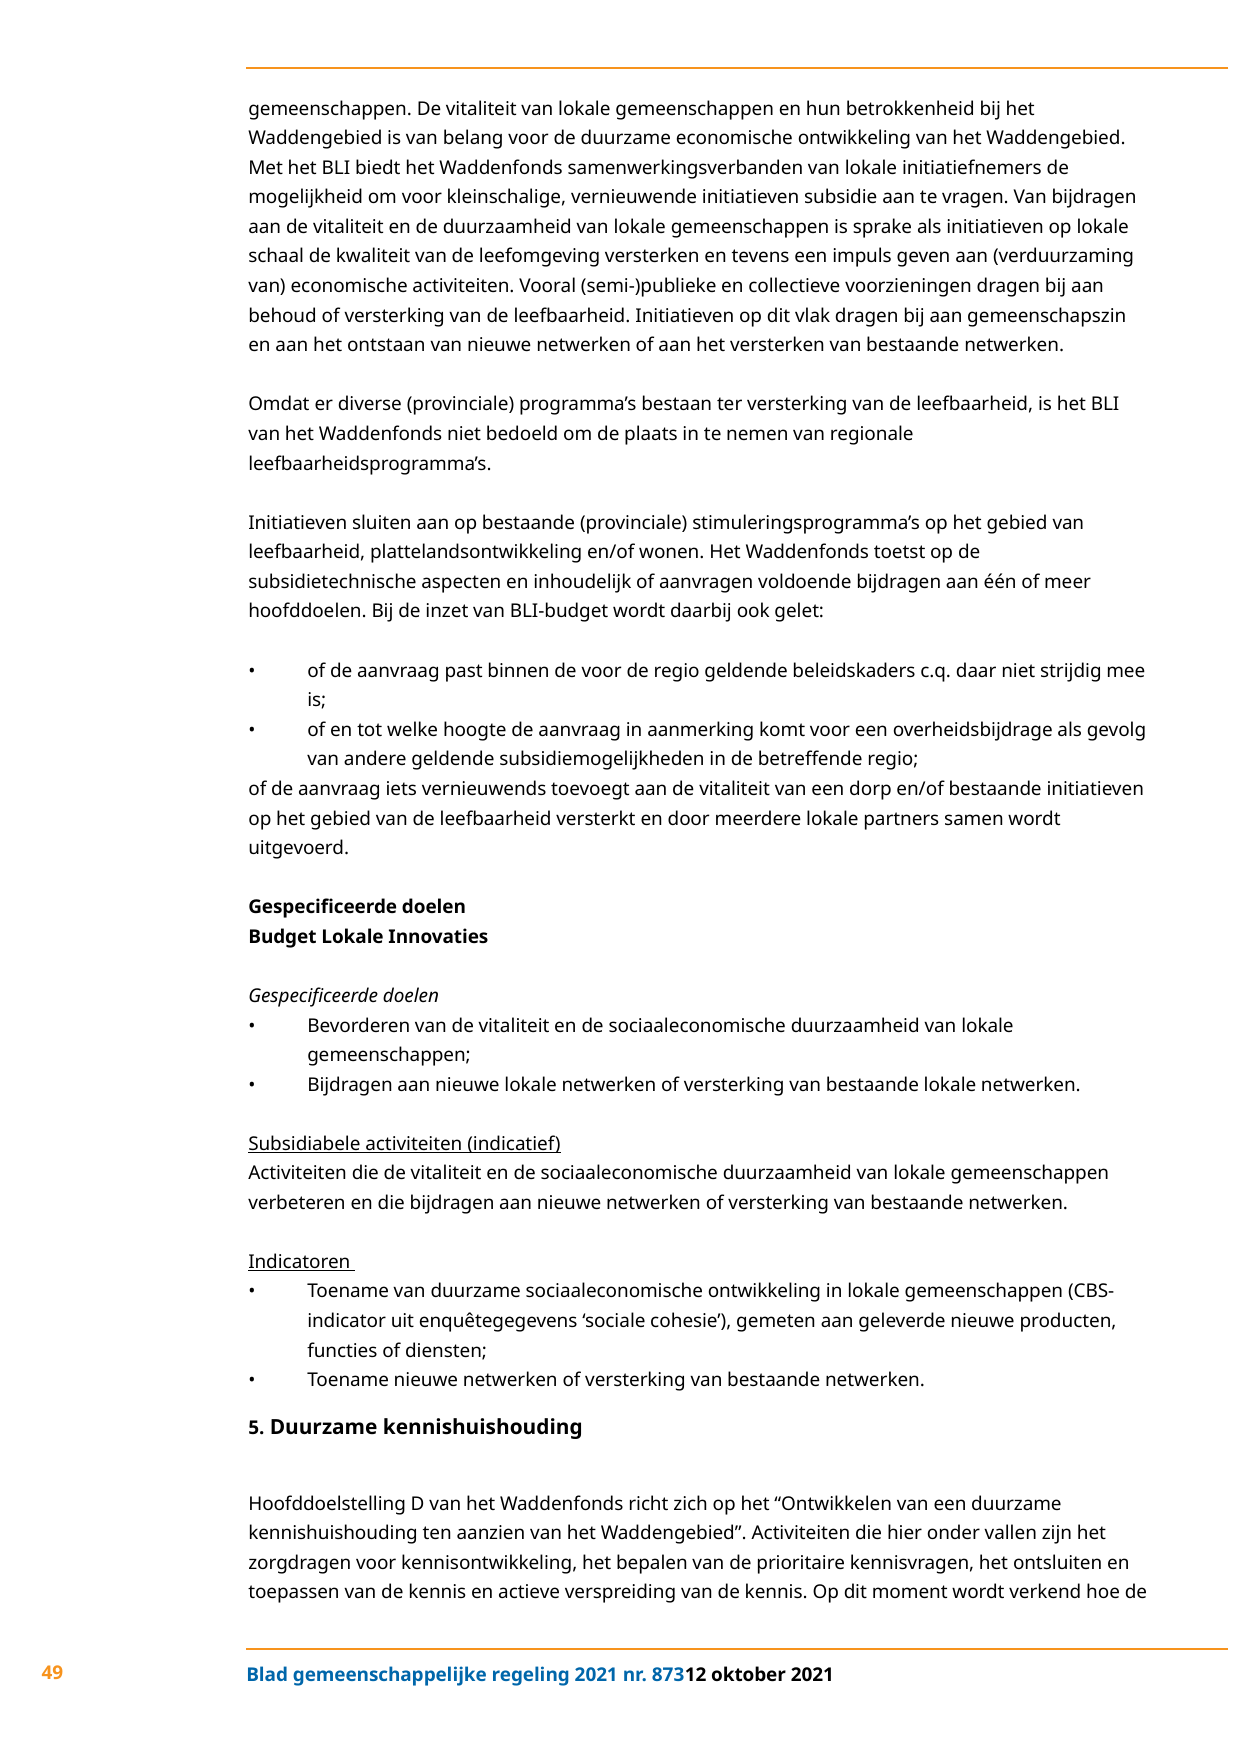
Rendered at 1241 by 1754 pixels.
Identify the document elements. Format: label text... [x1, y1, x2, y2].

list Toename nieuwe netwerken of versterking van bestaande netwerken. [248, 1366, 1152, 1392]
picture [41, 47, 231, 172]
table_header Budget Lokale Innovaties Gespecificeerde doelen Bevorderen van de vitaliteit en de sociaaleconomische duurzaamheid van lokale gemeenschappen; Bijdragen aan nieuwe lokale netwerken of versterking van bestaande lokale netwerken. [248, 923, 1152, 1097]
text Gespecificeerde doelen [248, 893, 1152, 919]
text of de aanvraag iets vernieuwends toevoegt aan de vitaliteit van een dorp en/of bestaande initiatieven op het gebied van de leefbaarheid versterkt en door meerdere lokale partners samen wordt uitgevoerd. [248, 775, 1152, 860]
text Activiteiten die de vitaliteit en de sociaaleconomische duurzaamheid van lokale gemeenschappen verbeteren en die bijdragen aan nieuwe netwerken of versterking van bestaande netwerken. [248, 1159, 1152, 1214]
text Hoofddoelstelling D van het Waddenfonds richt zich op het “Ontwikkelen van een duurzame kennishuishouding ten aanzien van het Waddengebied”. Activiteiten die hier onder vallen zijn het zorgdragen voor kennisontwikkeling, het bepalen van de prioritaire kennisvragen, het ontsluiten en toepassen van de kennis en actieve verspreiding van de kennis. Op dit moment wordt verkend hoe de [248, 1490, 1152, 1604]
text Indicatoren [248, 1248, 1152, 1274]
text Omdat er diverse (provinciale) programma’s bestaan ter versterking van de leefbaarheid, is het BLI van het Waddenfonds niet bedoeld om de plaats in te nemen van regionale leefbaarheidsprogramma’s. [248, 391, 1152, 476]
text 5. Duurzame kennishuishouding [248, 1412, 1152, 1440]
list of en tot welke hoogte de aanvraag in aanmerking komt voor een overheidsbijdrage als gevolg van andere geldende subsidiemogelijkheden in de betreffende regio; [248, 716, 1152, 771]
text Initiatieven sluiten aan op bestaande (provinciale) stimuleringsprogramma’s op het gebied van leefbaarheid, plattelandsontwikkeling en/of wonen. Het Waddenfonds toetst op de subsidietechnische aspecten en inhoudelijk of aanvragen voldoende bijdragen aan één of meer hoofddoelen. Bij de inzet van BLI-budget wordt daarbij ook gelet: [248, 509, 1152, 623]
text Subsidiabele activiteiten (indicatief) [248, 1130, 1152, 1155]
text gemeenschappen. De vitaliteit van lokale gemeenschappen en hun betrokkenheid bij het Waddengebied is van belang voor de duurzame economische ontwikkeling van het Waddengebied. Met het BLI biedt het Waddenfonds samenwerkingsverbanden van lokale initiatiefnemers de mogelijkheid om voor kleinschalige, vernieuwende initiatieven subsidie aan te vragen. Van bijdragen aan de vitaliteit en de duurzaamheid van lokale gemeenschappen is sprake als initiatieven op lokale schaal de kwaliteit van de leefomgeving versterken en tevens een impuls geven aan (verduurzaming van) economische activiteiten. Vooral (semi-)publieke en collectieve voorzieningen dragen bij aan behoud of versterking van de leefbaarheid. Initiatieven op dit vlak dragen bij aan gemeenschapszin en aan het ontstaan van nieuwe netwerken of aan het versterken van bestaande netwerken. [248, 95, 1152, 357]
list of de aanvraag past binnen de voor de regio geldende beleidskaders c.q. daar niet strijdig mee is; [248, 657, 1152, 712]
list Toename van duurzame sociaaleconomische ontwikkeling in lokale gemeenschappen (CBS-indicator uit enquêtegegevens ‘sociale cohesie’), gemeten aan geleverde nieuwe producten, functies of diensten; [248, 1278, 1152, 1362]
